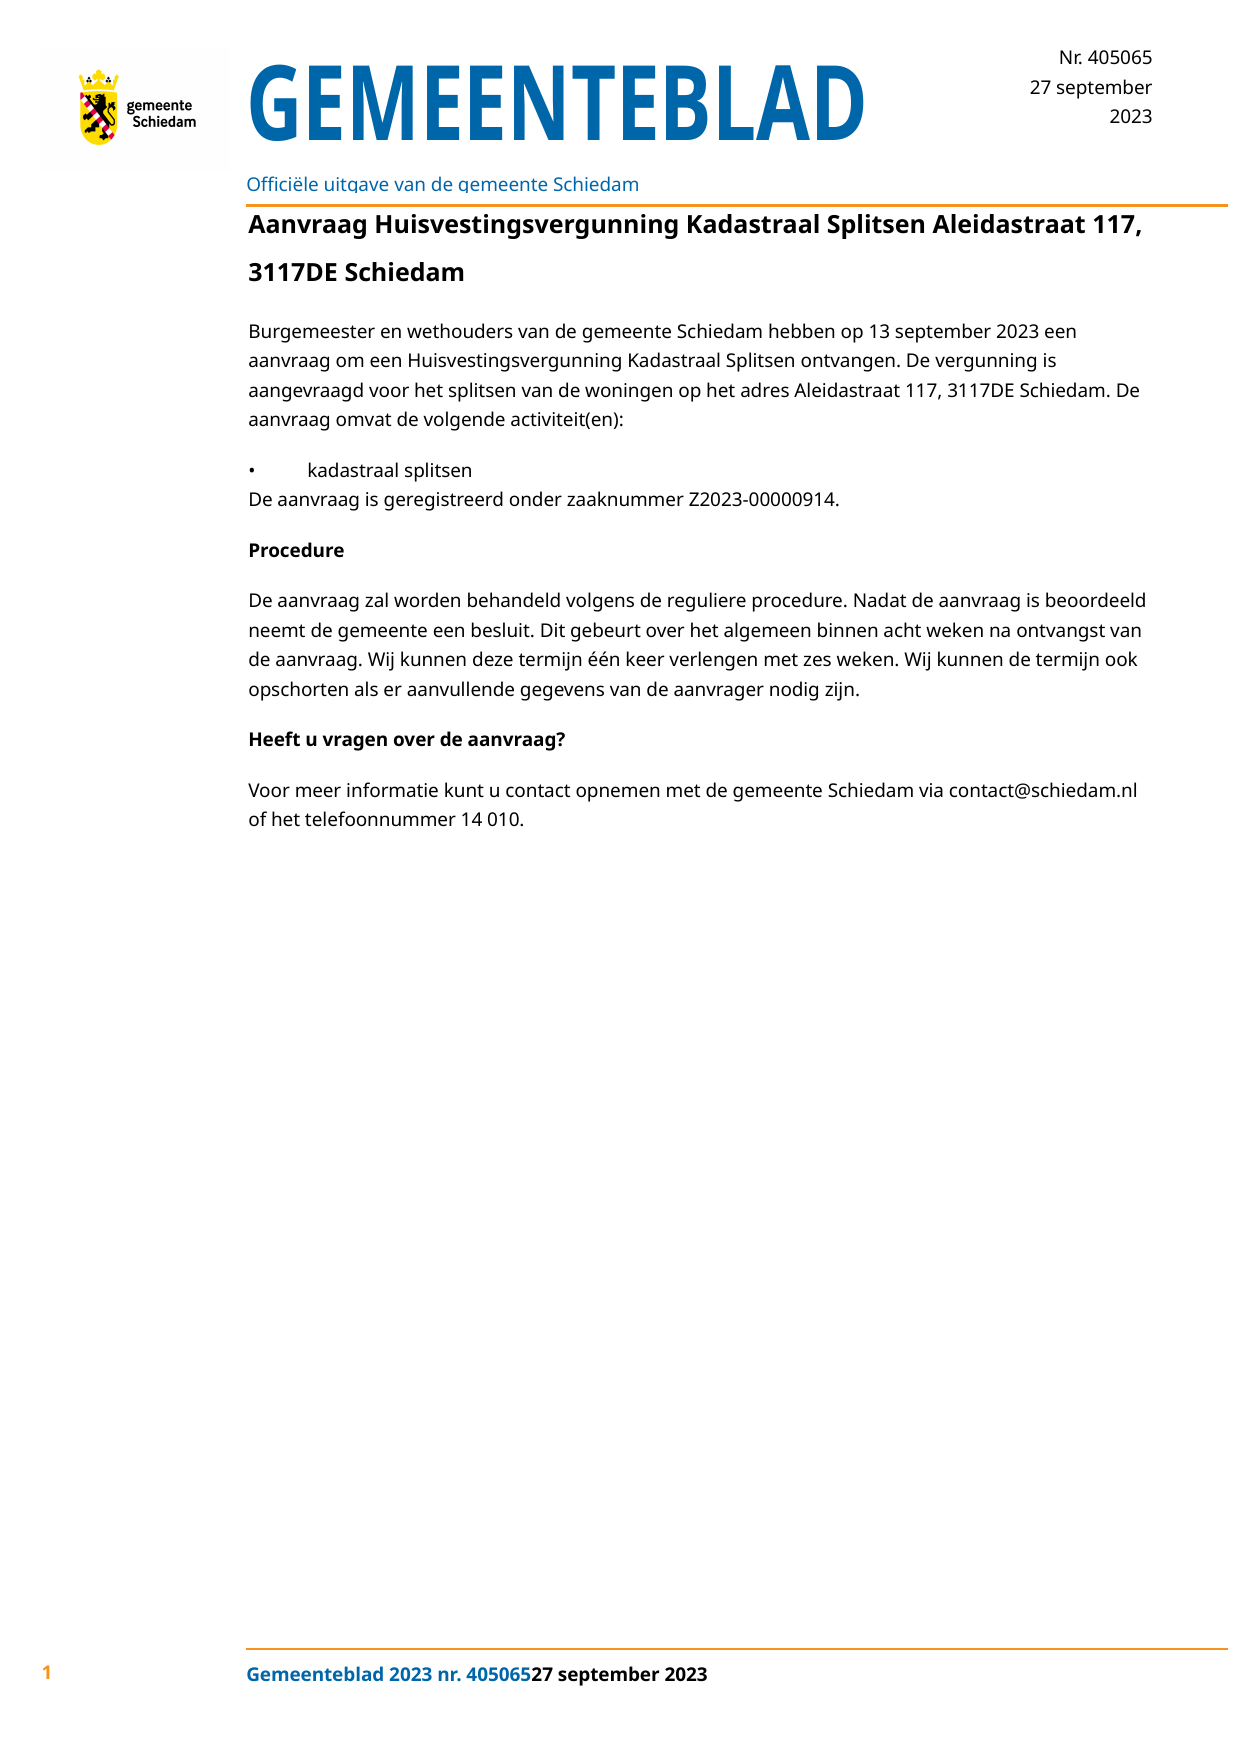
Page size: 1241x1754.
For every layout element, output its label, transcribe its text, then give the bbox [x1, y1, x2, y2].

text De aanvraag is geregistreerd onder zaaknummer Z2023-00000914. [248, 487, 1152, 512]
text Voor meer informatie kunt u contact opnemen met de gemeente Schiedam via contact@schiedam.nl of het telefoonnummer 14 010. [248, 777, 1152, 832]
picture [41, 47, 231, 172]
list kadastraal splitsen [248, 457, 1152, 483]
text De aanvraag zal worden behandeld volgens de reguliere procedure. Nadat de aanvraag is beoordeeld neemt de gemeente een besluit. Dit gebeurt over het algemeen binnen acht weken na ontvangst van de aanvraag. Wij kunnen deze termijn één keer verlengen met zes weken. Wij kunnen de termijn ook opschorten als er aanvullende gegevens van de aanvrager nodig zijn. [248, 587, 1152, 702]
text Procedure [248, 537, 1152, 563]
text Aanvraag Huisvestingsvergunning Kadastraal Splitsen Aleidastraat 117, 3117DE Schiedam [248, 207, 1152, 288]
text Burgemeester en wethouders van de gemeente Schiedam hebben op 13 september 2023 een aanvraag om een Huisvestingsvergunning Kadastraal Splitsen ontvangen. De vergunning is aangevraagd voor het splitsen van de woningen op het adres Aleidastraat 117, 3117DE Schiedam. De aanvraag omvat de volgende activiteit(en): [248, 318, 1152, 432]
text Heeft u vragen over de aanvraag? [248, 727, 1152, 752]
